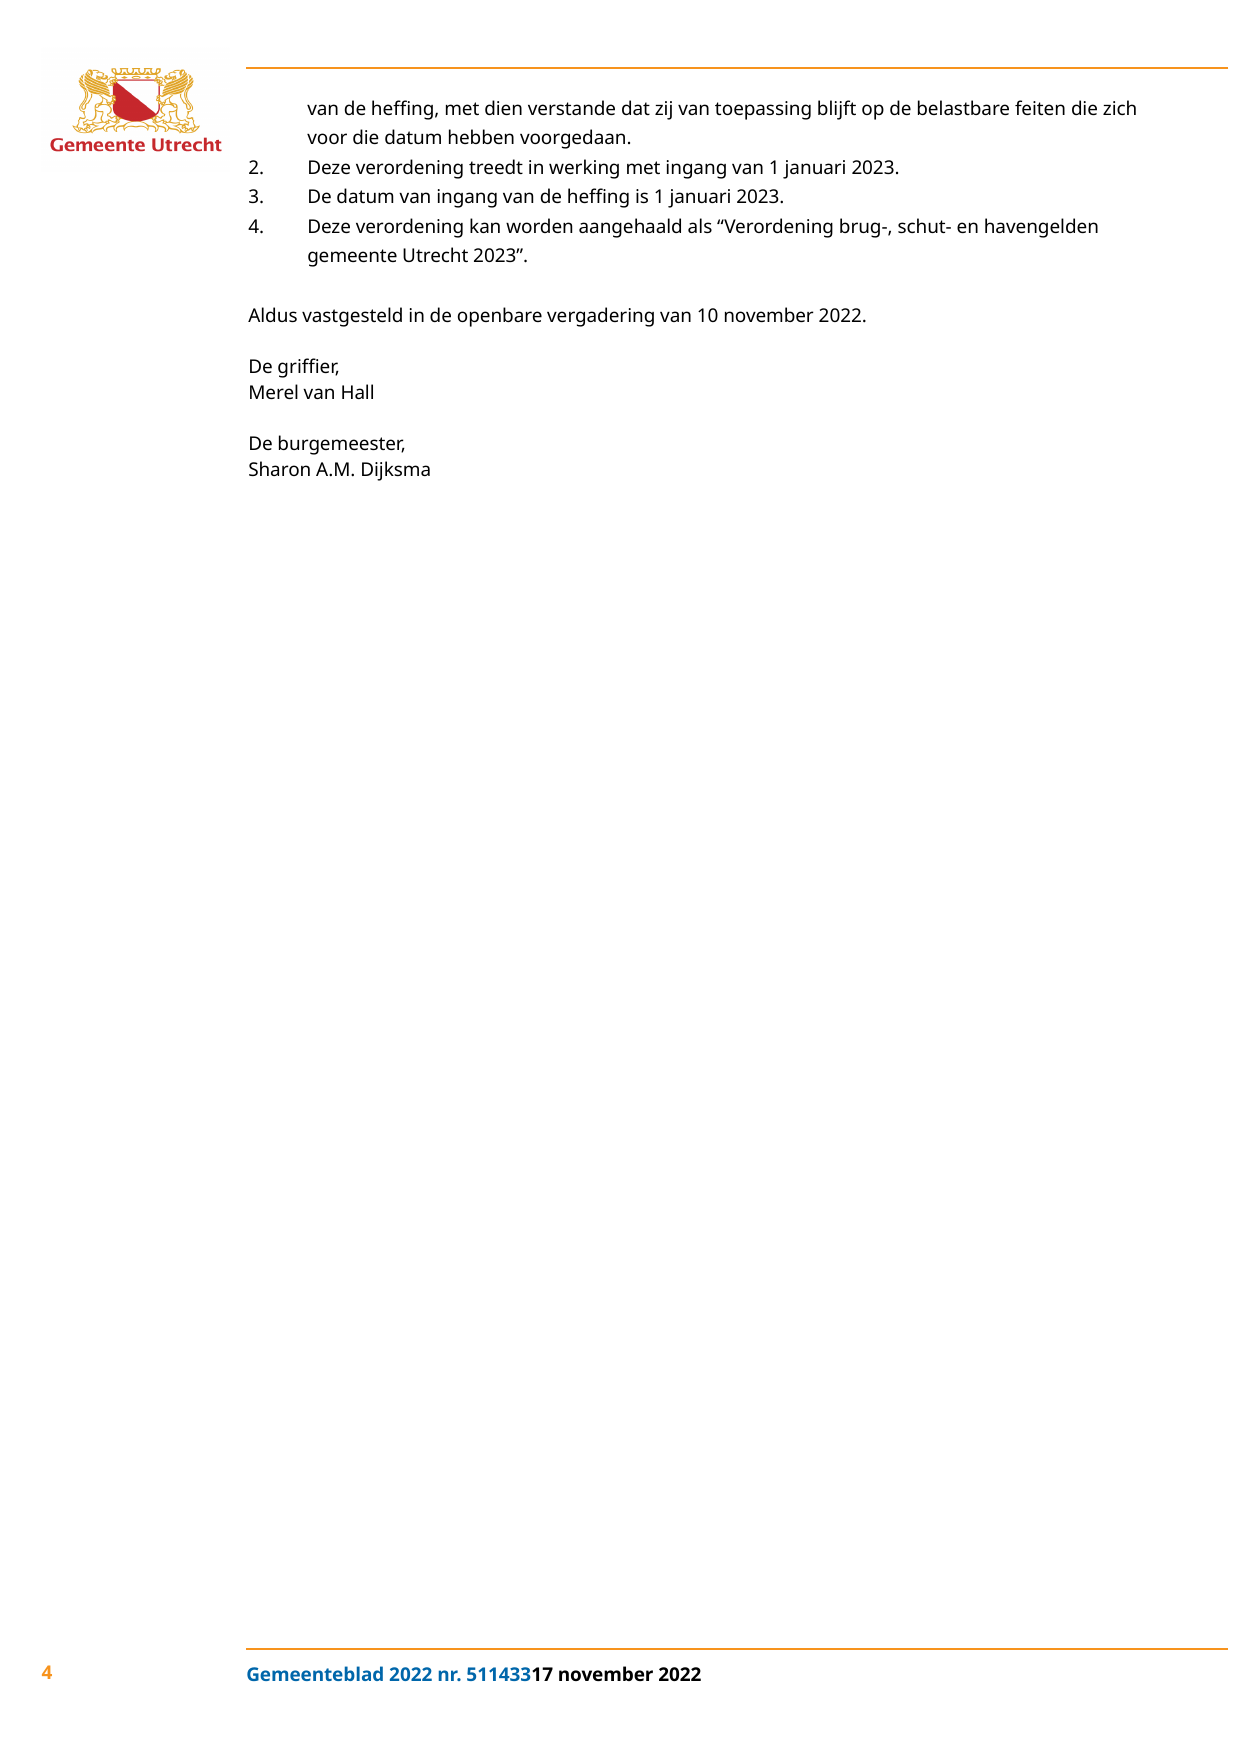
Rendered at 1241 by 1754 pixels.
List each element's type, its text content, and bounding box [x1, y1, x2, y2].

text Merel van Hall [248, 379, 1152, 405]
text De burgemeester, [248, 431, 1152, 456]
text De griffier, [248, 353, 1152, 379]
text Aldus vastgesteld in de openbare vergadering van 10 november 2022. [248, 302, 1152, 328]
picture [41, 47, 231, 172]
list Deze verordening kan worden aangehaald als “Verordening brug-, schut- en havengelden gemeente Utrecht 2023”. [248, 213, 1152, 268]
list De datum van ingang van de heffing is 1 januari 2023. [248, 183, 1152, 209]
list van de heffing, met dien verstande dat zij van toepassing blijft op de belastbare feiten die zich voor die datum hebben voorgedaan. [248, 95, 1152, 150]
list Deze verordening treedt in werking met ingang van 1 januari 2023. [248, 154, 1152, 180]
text Sharon A.M. Dijksma [248, 456, 1152, 482]
